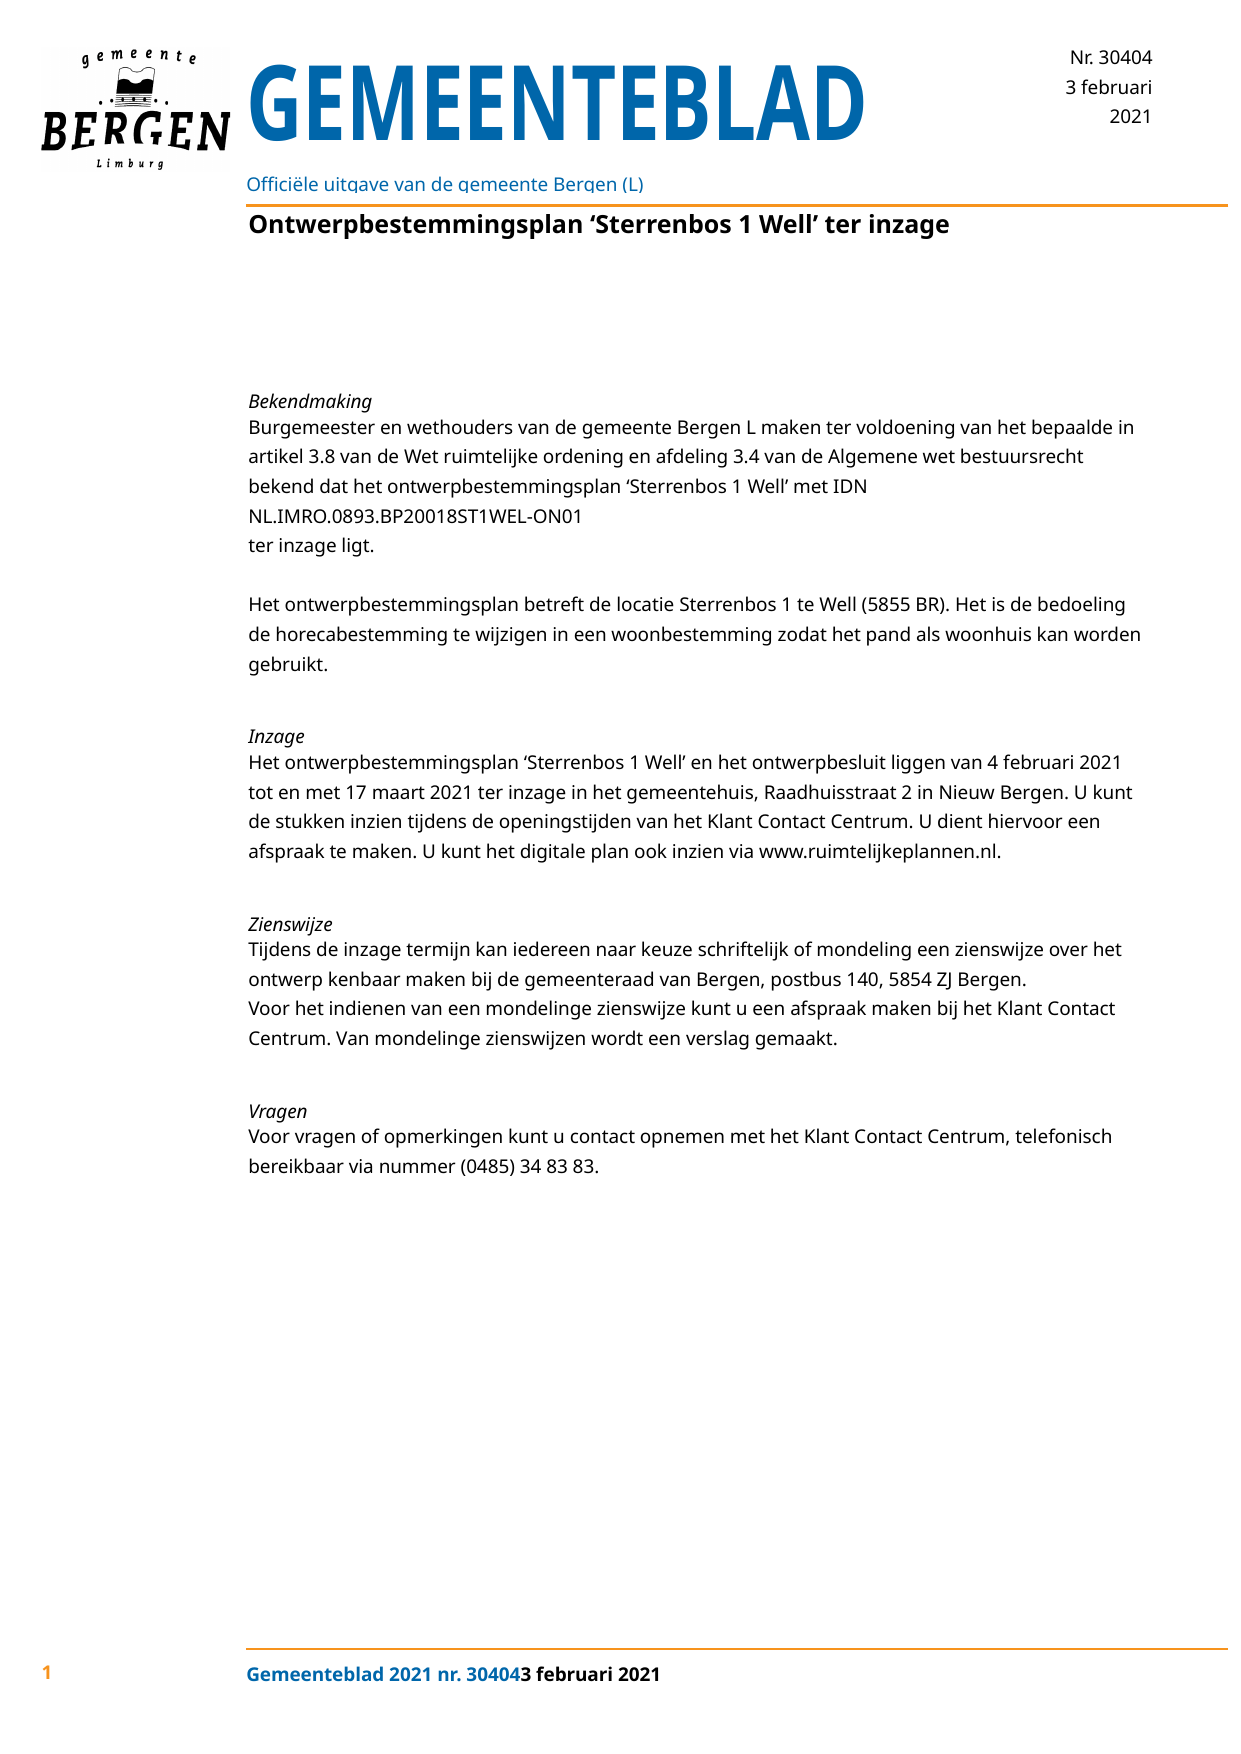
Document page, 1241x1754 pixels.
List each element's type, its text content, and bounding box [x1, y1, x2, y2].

picture [41, 47, 231, 172]
text Inzage [248, 723, 1152, 749]
text Zienswijze [248, 911, 1152, 936]
text Burgemeester en wethouders van de gemeente Bergen L maken ter voldoening van het bepaalde in artikel 3.8 van de Wet ruimtelijke ordening en afdeling 3.4 van de Algemene wet bestuursrecht bekend dat het ontwerpbestemmingsplan ‘Sterrenbos 1 Well’ met IDN NL.IMRO.0893.BP20018ST1WEL-ON01 [248, 414, 1152, 529]
text Het ontwerpbestemmingsplan ‘Sterrenbos 1 Well’ en het ontwerpbesluit liggen van 4 februari 2021 tot en met 17 maart 2021 ter inzage in het gemeentehuis, Raadhuisstraat 2 in Nieuw Bergen. U kunt de stukken inzien tijdens de openingstijden van het Klant Contact Centrum. U dient hiervoor een afspraak te maken. U kunt het digitale plan ook inzien via www.ruimtelijkeplannen.nl. [248, 749, 1152, 864]
text Voor vragen of opmerkingen kunt u contact opnemen met het Klant Contact Centrum, telefonisch bereikbaar via nummer (0485) 34 83 83. [248, 1124, 1152, 1179]
text Vragen [248, 1098, 1152, 1124]
text Tijdens de inzage termijn kan iedereen naar keuze schriftelijk of mondeling een zienswijze over het ontwerp kenbaar maken bij de gemeenteraad van Bergen, postbus 140, 5854 ZJ Bergen. [248, 936, 1152, 992]
text Voor het indienen van een mondelinge zienswijze kunt u een afspraak maken bij het Klant Contact Centrum. Van mondelinge zienswijzen wordt een verslag gemaakt. [248, 996, 1152, 1051]
text ter inzage ligt. [248, 532, 1152, 558]
text Bekendmaking [248, 388, 1152, 414]
text Ontwerpbestemmingsplan ‘Sterrenbos 1 Well’ ter inzage [248, 207, 1152, 241]
text Het ontwerpbestemmingsplan betreft de locatie Sterrenbos 1 te Well (5855 BR). Het is de bedoeling de horecabestemming te wijzigen in een woonbestemming zodat het pand als woonhuis kan worden gebruikt. [248, 592, 1152, 677]
